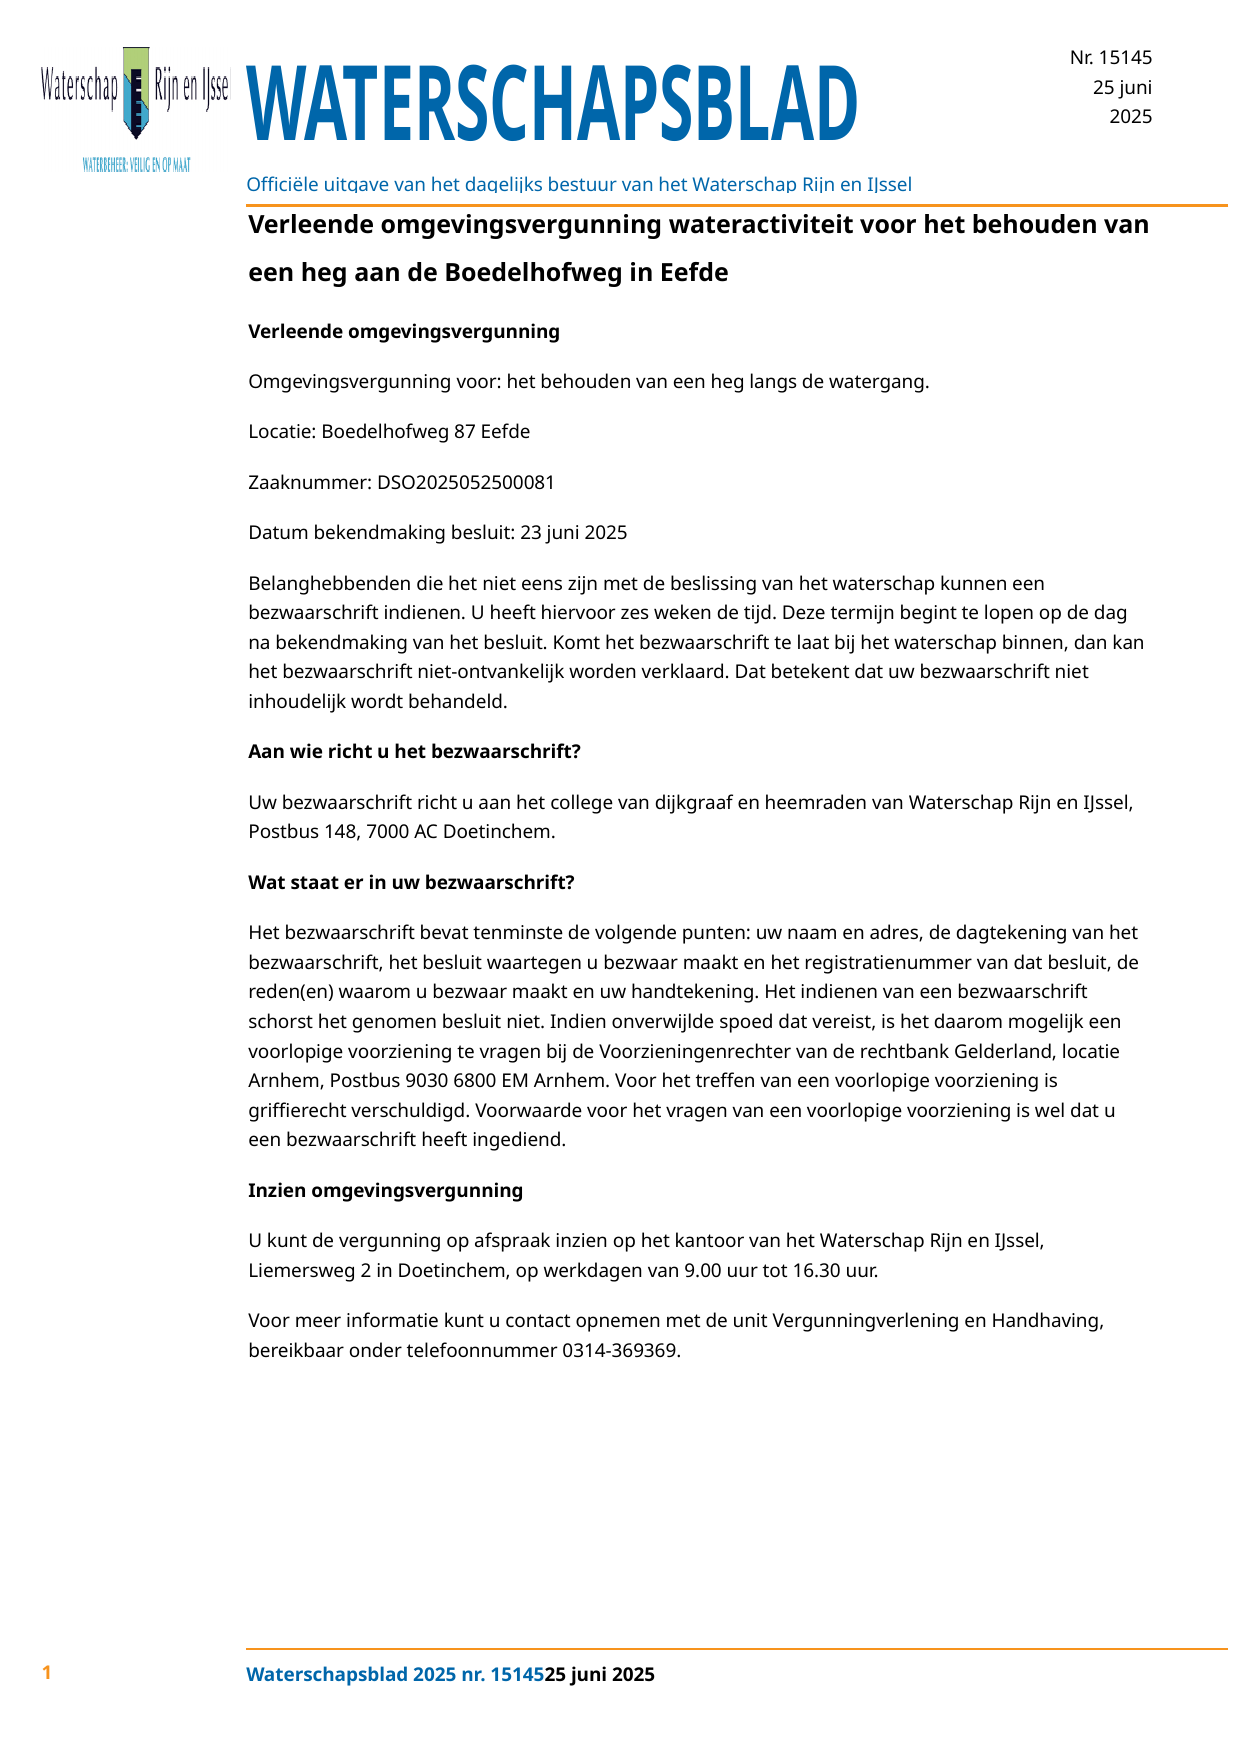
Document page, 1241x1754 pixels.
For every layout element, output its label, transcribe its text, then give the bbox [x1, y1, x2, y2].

text U kunt de vergunning op afspraak inzien op het kantoor van het Waterschap Rijn en IJssel, Liemersweg 2 in Doetinchem, op werkdagen van 9.00 uur tot 16.30 uur. [248, 1227, 1152, 1283]
text Verleende omgevingsvergunning [248, 318, 1152, 344]
text Datum bekendmaking besluit: 23 juni 2025 [248, 519, 1152, 545]
text Aan wie richt u het bezwaarschrift? [248, 739, 1152, 764]
text Het bezwaarschrift bevat tenminste de volgende punten: uw naam en adres, de dagtekening van het bezwaarschrift, het besluit waartegen u bezwaar maakt en het registratienummer van dat besluit, de reden(en) waarom u bezwaar maakt en uw handtekening. Het indienen van een bezwaarschrift schorst het genomen besluit niet. Indien onverwijlde spoed dat vereist, is het daarom mogelijk een voorlopige voorziening te vragen bij de Voorzieningenrechter van de rechtbank Gelderland, locatie Arnhem, Postbus 9030 6800 EM Arnhem. Voor het treffen van een voorlopige voorziening is griffierecht verschuldigd. Voorwaarde voor het vragen van een voorlopige voorziening is wel dat u een bezwaarschrift heeft ingediend. [248, 919, 1152, 1152]
text Omgevingsvergunning voor: het behouden van een heg langs de watergang. [248, 368, 1152, 394]
text Voor meer informatie kunt u contact opnemen met de unit Vergunningverlening en Handhaving, bereikbaar onder telefoonnummer 0314-369369. [248, 1307, 1152, 1363]
text Wat staat er in uw bezwaarschrift? [248, 869, 1152, 895]
text Zaaknummer: DSO2025052500081 [248, 469, 1152, 495]
text Verleende omgevingsvergunning wateractiviteit voor het behouden van een heg aan de Boedelhofweg in Eefde [248, 207, 1152, 288]
picture [41, 47, 231, 172]
text Inzien omgevingsvergunning [248, 1177, 1152, 1203]
text Belanghebbenden die het niet eens zijn met de beslissing van het waterschap kunnen een bezwaarschrift indienen. U heeft hiervoor zes weken de tijd. Deze termijn begint te lopen op de dag na bekendmaking van het besluit. Komt het bezwaarschrift te laat bij het waterschap binnen, dan kan het bezwaarschrift niet-ontvankelijk worden verklaard. Dat betekent dat uw bezwaarschrift niet inhoudelijk wordt behandeld. [248, 570, 1152, 714]
text Locatie: Boedelhofweg 87 Eefde [248, 419, 1152, 444]
text Uw bezwaarschrift richt u aan het college van dijkgraaf en heemraden van Waterschap Rijn en IJssel, Postbus 148, 7000 AC Doetinchem. [248, 789, 1152, 844]
